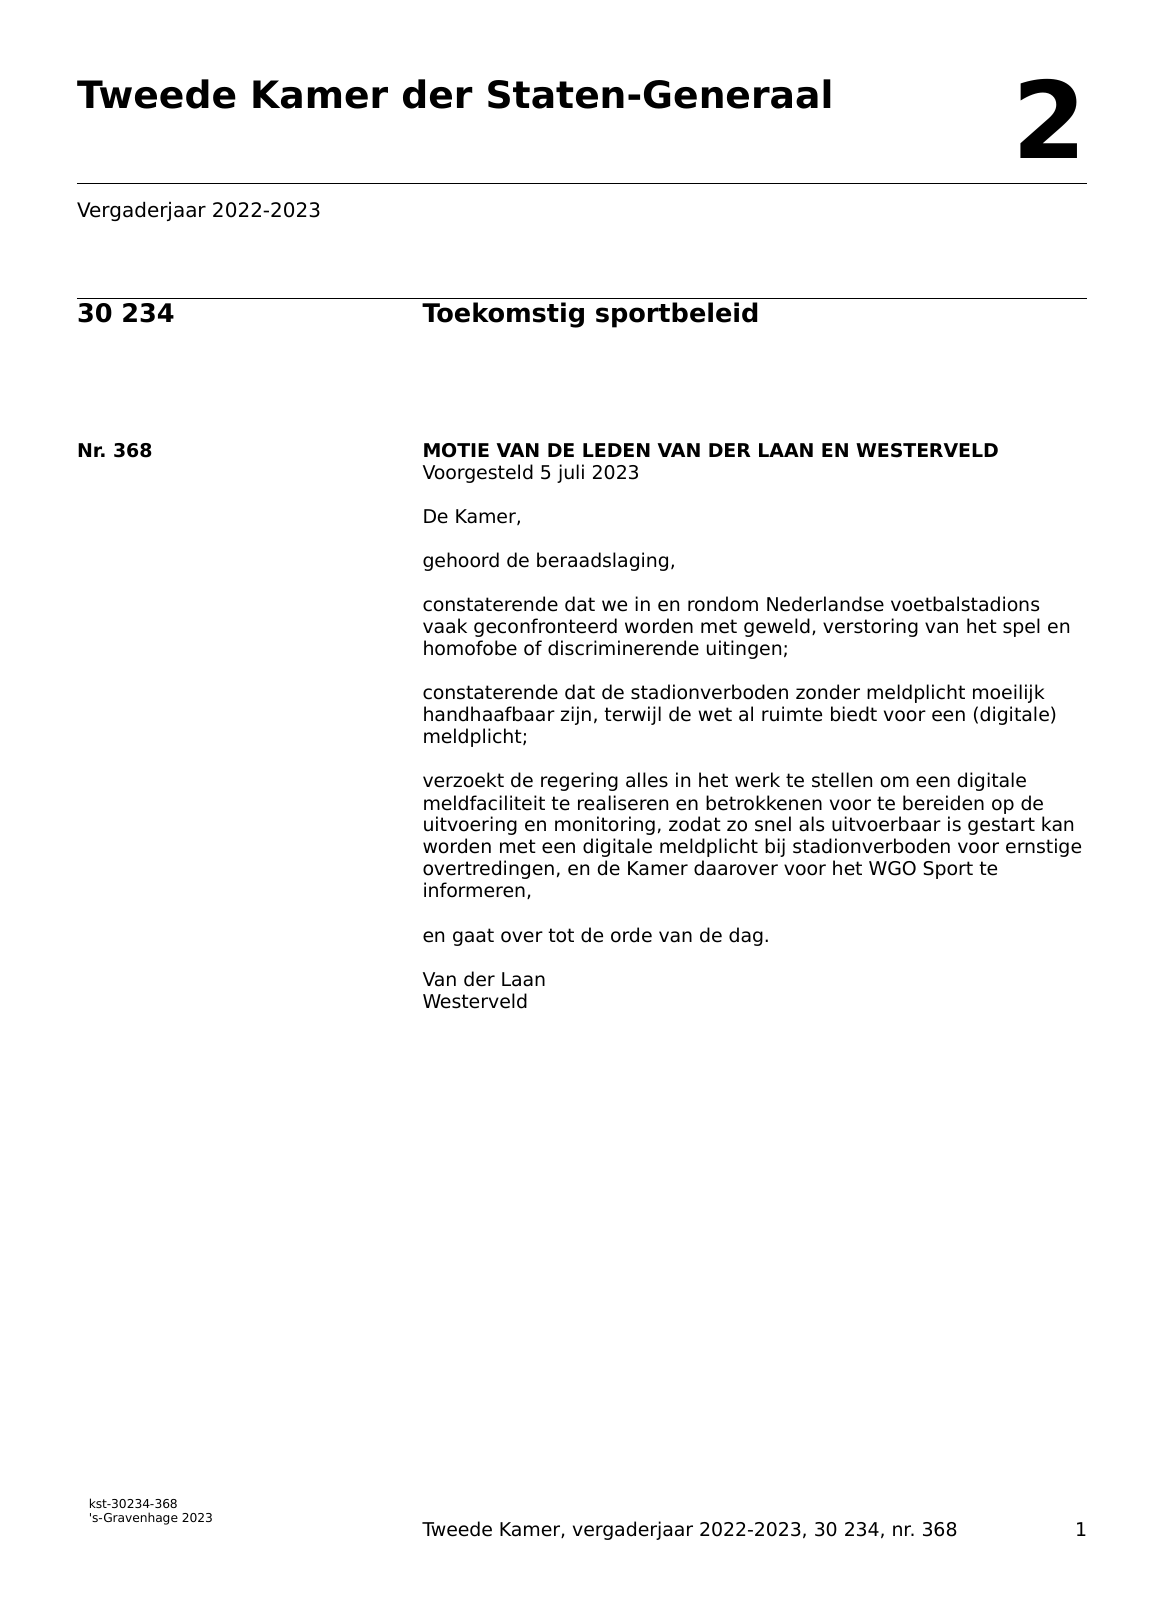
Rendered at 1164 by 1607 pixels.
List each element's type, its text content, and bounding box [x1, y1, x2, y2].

text en gaat over tot de orde van de dag. [422, 924, 1087, 946]
text constaterende dat de stadionverboden zonder meldplicht moeilijk handhaafbaar zijn, terwijl de wet al ruimte biedt voor een (digitale) meldplicht; [422, 682, 1087, 748]
table_header 2 [886, 59, 1087, 183]
text Westerveld [422, 991, 1087, 1013]
text verzoekt de regering alles in het werk te stellen om een digitale meldfaciliteit te realiseren en betrokkenen voor te bereiden op de uitvoering en monitoring, zodat zo snel als uitvoerbaar is gestart kan worden met een digitale meldplicht bij stadionverboden voor ernstige overtredingen, en de Kamer daarover voor het WGO Sport te informeren, [422, 770, 1087, 902]
subtitle Nr. 368 MOTIE VAN DE LEDEN VAN DER LAAN EN WESTERVELD [77, 440, 1087, 462]
text kst-30234-368 [88, 1497, 323, 1511]
text Voorgesteld 5 juli 2023 [422, 462, 1087, 484]
text gehoord de beraadslaging, [422, 550, 1087, 572]
subtitle 30 234 Toekomstig sportbeleid [77, 299, 1087, 329]
text 's-Gravenhage 2023 [88, 1511, 323, 1525]
text constaterende dat we in en rondom Nederlandse voetbalstadions vaak geconfronteerd worden met geweld, verstoring van het spel en homofobe of discriminerende uitingen; [422, 594, 1087, 660]
text Van der Laan [422, 969, 1087, 991]
text De Kamer, [422, 506, 1087, 528]
table_header Tweede Kamer der Staten-Generaal [77, 59, 886, 183]
table_cell Vergaderjaar 2022-2023 [77, 184, 1087, 298]
